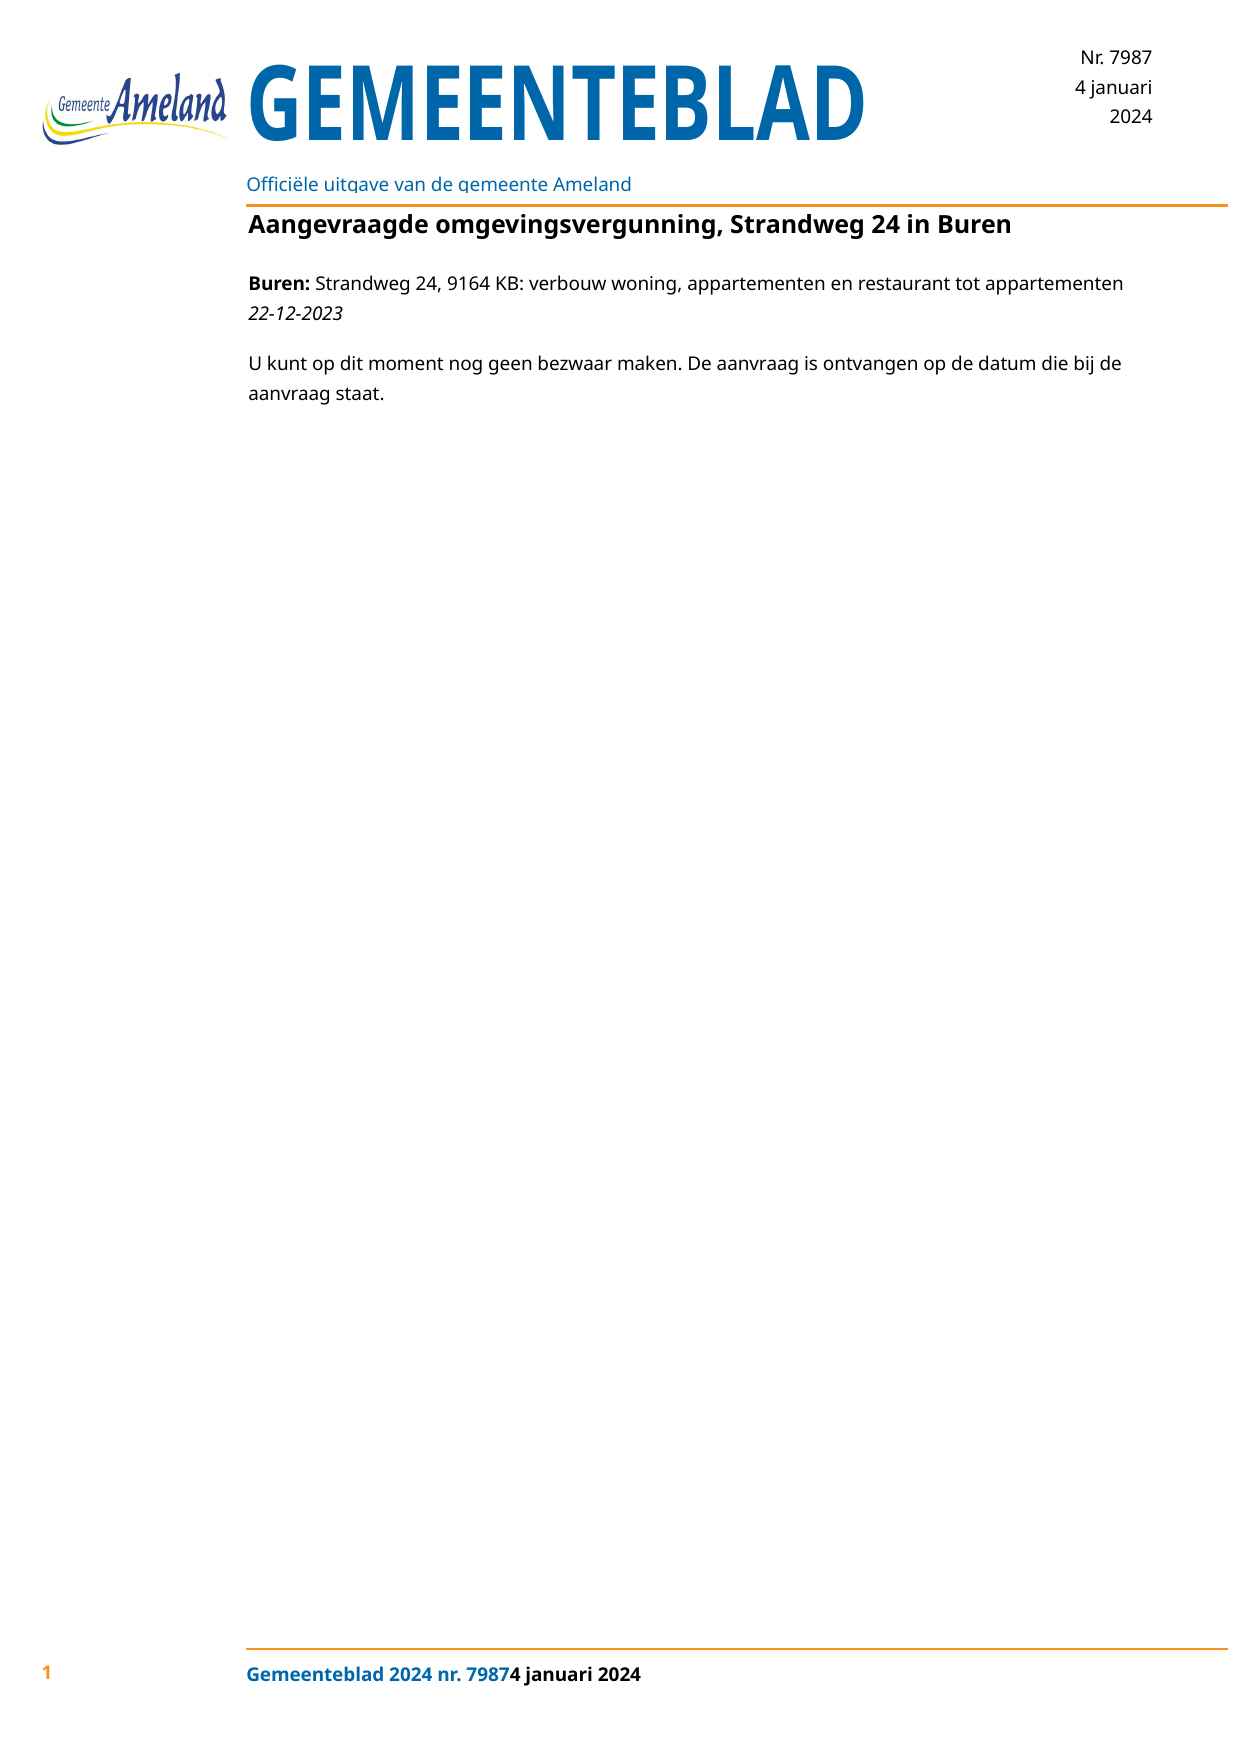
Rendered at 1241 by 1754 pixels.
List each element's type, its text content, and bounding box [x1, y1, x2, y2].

picture [41, 47, 231, 172]
text Aangevraagde omgevingsvergunning, Strandweg 24 in Buren [248, 207, 1152, 241]
text U kunt op dit moment nog geen bezwaar maken. De aanvraag is ontvangen op de datum die bij de aanvraag staat. [248, 350, 1152, 406]
text Buren: Strandweg 24, 9164 KB: verbouw woning, appartementen en restaurant tot appartementen 22-12-2023 [248, 270, 1152, 326]
